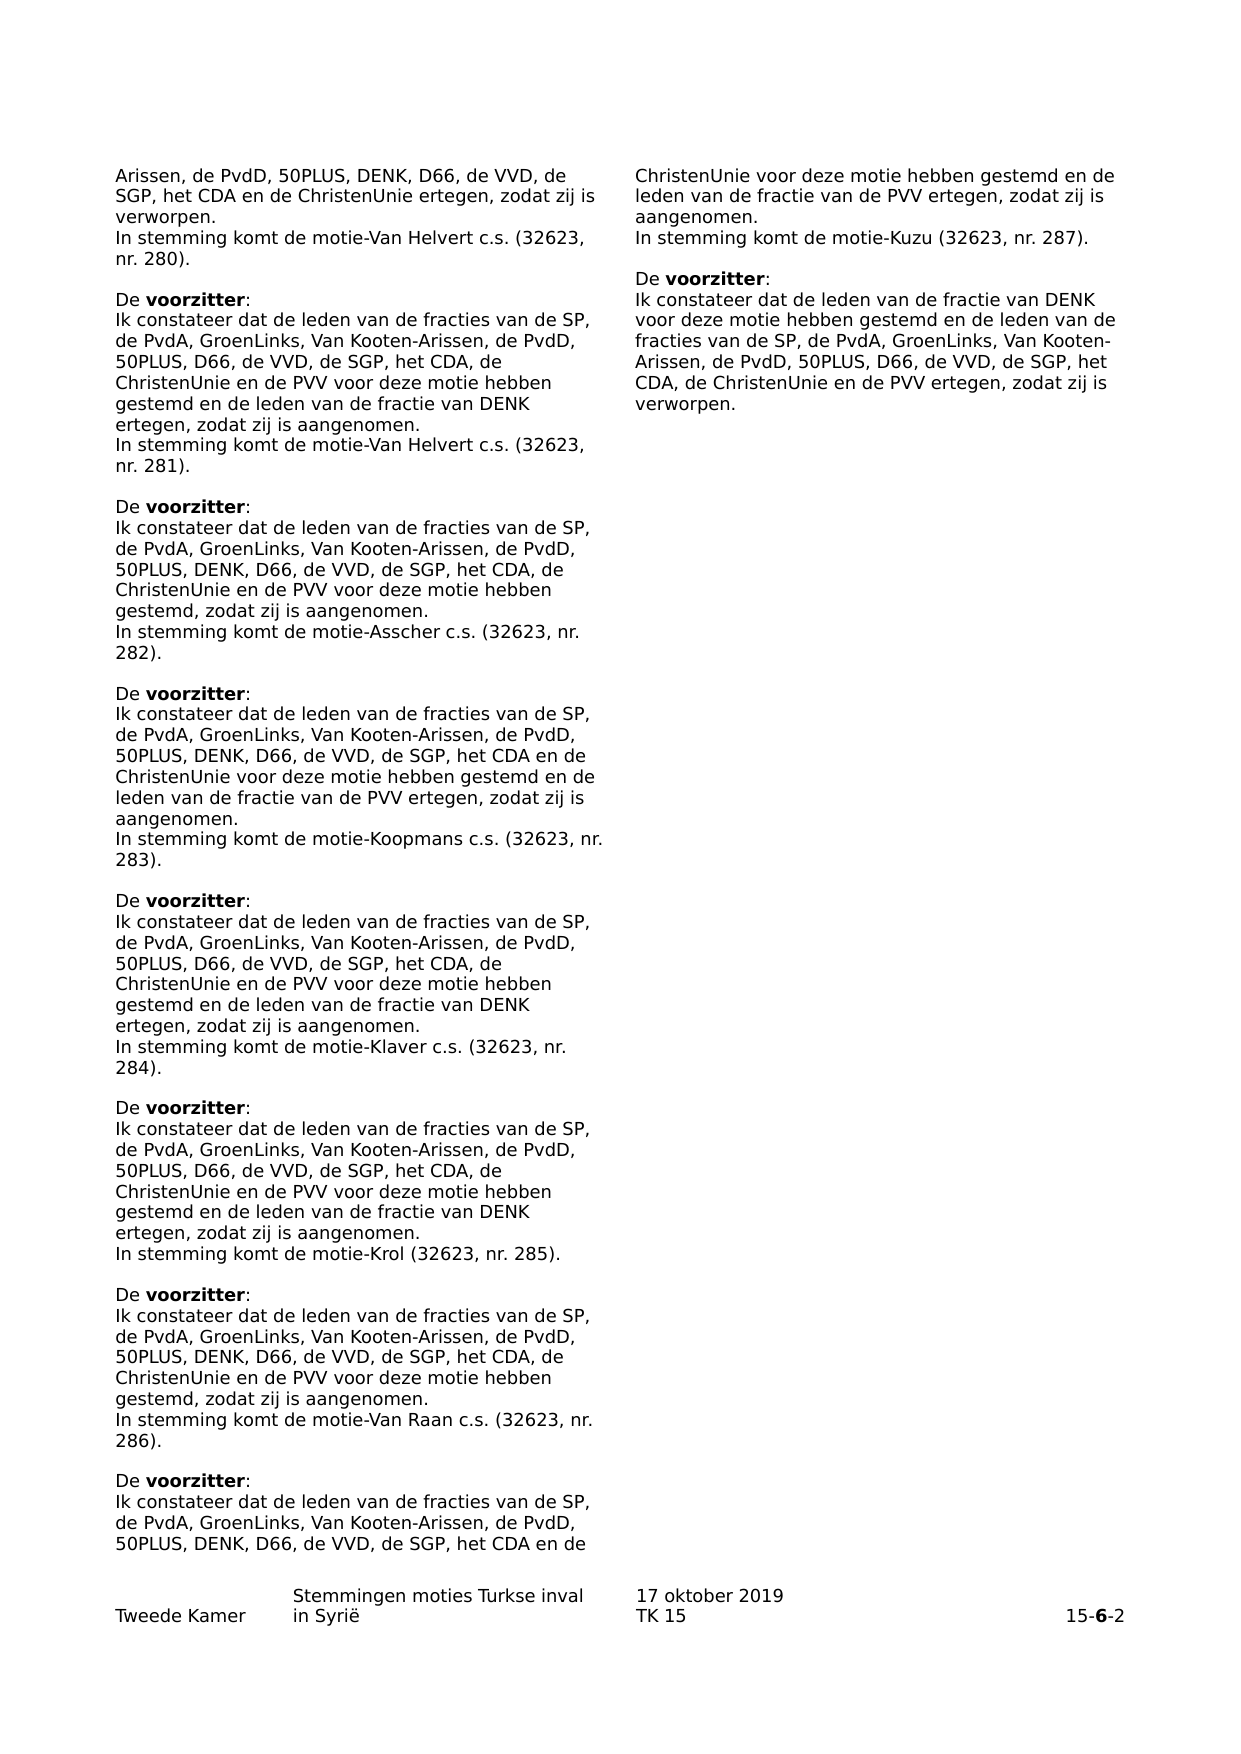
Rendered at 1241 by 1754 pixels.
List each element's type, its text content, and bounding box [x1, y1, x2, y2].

text In stemming komt de motie-Krol (32623, nr. 285). [115, 1244, 605, 1265]
text Arissen, de PvdD, 50PLUS, DENK, D66, de VVD, de SGP, het CDA en de ChristenUnie ertegen, zodat zij is verworpen. [115, 165, 605, 228]
text Ik constateer dat de leden van de fracties van de SP, de PvdA, GroenLinks, Van Kooten-Arissen, de PvdD, 50PLUS, D66, de VVD, de SGP, het CDA, de ChristenUnie en de PVV voor deze motie hebben gestemd en de leden van de fractie van DENK ertegen, zodat zij is aangenomen. [115, 1119, 605, 1244]
text In stemming komt de motie-Van Helvert c.s. (32623, nr. 281). [115, 435, 605, 477]
text In stemming komt de motie-Van Raan c.s. (32623, nr. 286). [115, 1410, 605, 1451]
text In stemming komt de motie-Van Helvert c.s. (32623, nr. 280). [115, 228, 605, 269]
text De voorzitter: [115, 891, 605, 912]
text Ik constateer dat de leden van de fracties van de SP, de PvdA, GroenLinks, Van Kooten-Arissen, de PvdD, 50PLUS, DENK, D66, de VVD, de SGP, het CDA en de [115, 1492, 605, 1554]
text De voorzitter: [115, 289, 605, 310]
text De voorzitter: [115, 683, 605, 704]
text Ik constateer dat de leden van de fracties van de SP, de PvdA, GroenLinks, Van Kooten-Arissen, de PvdD, 50PLUS, DENK, D66, de VVD, de SGP, het CDA en de ChristenUnie voor deze motie hebben gestemd en de leden van de fractie van de PVV ertegen, zodat zij is aangenomen. [115, 704, 605, 829]
text De voorzitter: [115, 497, 605, 518]
text De voorzitter: [115, 1098, 605, 1119]
text In stemming komt de motie-Klaver c.s. (32623, nr. 284). [115, 1037, 605, 1078]
text Ik constateer dat de leden van de fracties van de SP, de PvdA, GroenLinks, Van Kooten-Arissen, de PvdD, 50PLUS, D66, de VVD, de SGP, het CDA, de ChristenUnie en de PVV voor deze motie hebben gestemd en de leden van de fractie van DENK ertegen, zodat zij is aangenomen. [115, 912, 605, 1037]
text Ik constateer dat de leden van de fractie van DENK voor deze motie hebben gestemd en de leden van de fracties van de SP, de PvdA, GroenLinks, Van Kooten-Arissen, de PvdD, 50PLUS, D66, de VVD, de SGP, het CDA, de ChristenUnie en de PVV ertegen, zodat zij is verworpen. [635, 289, 1125, 414]
text De voorzitter: [635, 269, 1125, 289]
text In stemming komt de motie-Koopmans c.s. (32623, nr. 283). [115, 829, 605, 871]
text In stemming komt de motie-Kuzu (32623, nr. 287). [635, 228, 1125, 249]
text In stemming komt de motie-Asscher c.s. (32623, nr. 282). [115, 622, 605, 663]
text Ik constateer dat de leden van de fracties van de SP, de PvdA, GroenLinks, Van Kooten-Arissen, de PvdD, 50PLUS, D66, de VVD, de SGP, het CDA, de ChristenUnie en de PVV voor deze motie hebben gestemd en de leden van de fractie van DENK ertegen, zodat zij is aangenomen. [115, 310, 605, 435]
text De voorzitter: [115, 1471, 605, 1492]
text Ik constateer dat de leden van de fracties van de SP, de PvdA, GroenLinks, Van Kooten-Arissen, de PvdD, 50PLUS, DENK, D66, de VVD, de SGP, het CDA, de ChristenUnie en de PVV voor deze motie hebben gestemd, zodat zij is aangenomen. [115, 518, 605, 622]
text ChristenUnie voor deze motie hebben gestemd en de leden van de fractie van de PVV ertegen, zodat zij is aangenomen. [635, 165, 1125, 228]
text Ik constateer dat de leden van de fracties van de SP, de PvdA, GroenLinks, Van Kooten-Arissen, de PvdD, 50PLUS, DENK, D66, de VVD, de SGP, het CDA, de ChristenUnie en de PVV voor deze motie hebben gestemd, zodat zij is aangenomen. [115, 1306, 605, 1410]
text De voorzitter: [115, 1285, 605, 1306]
